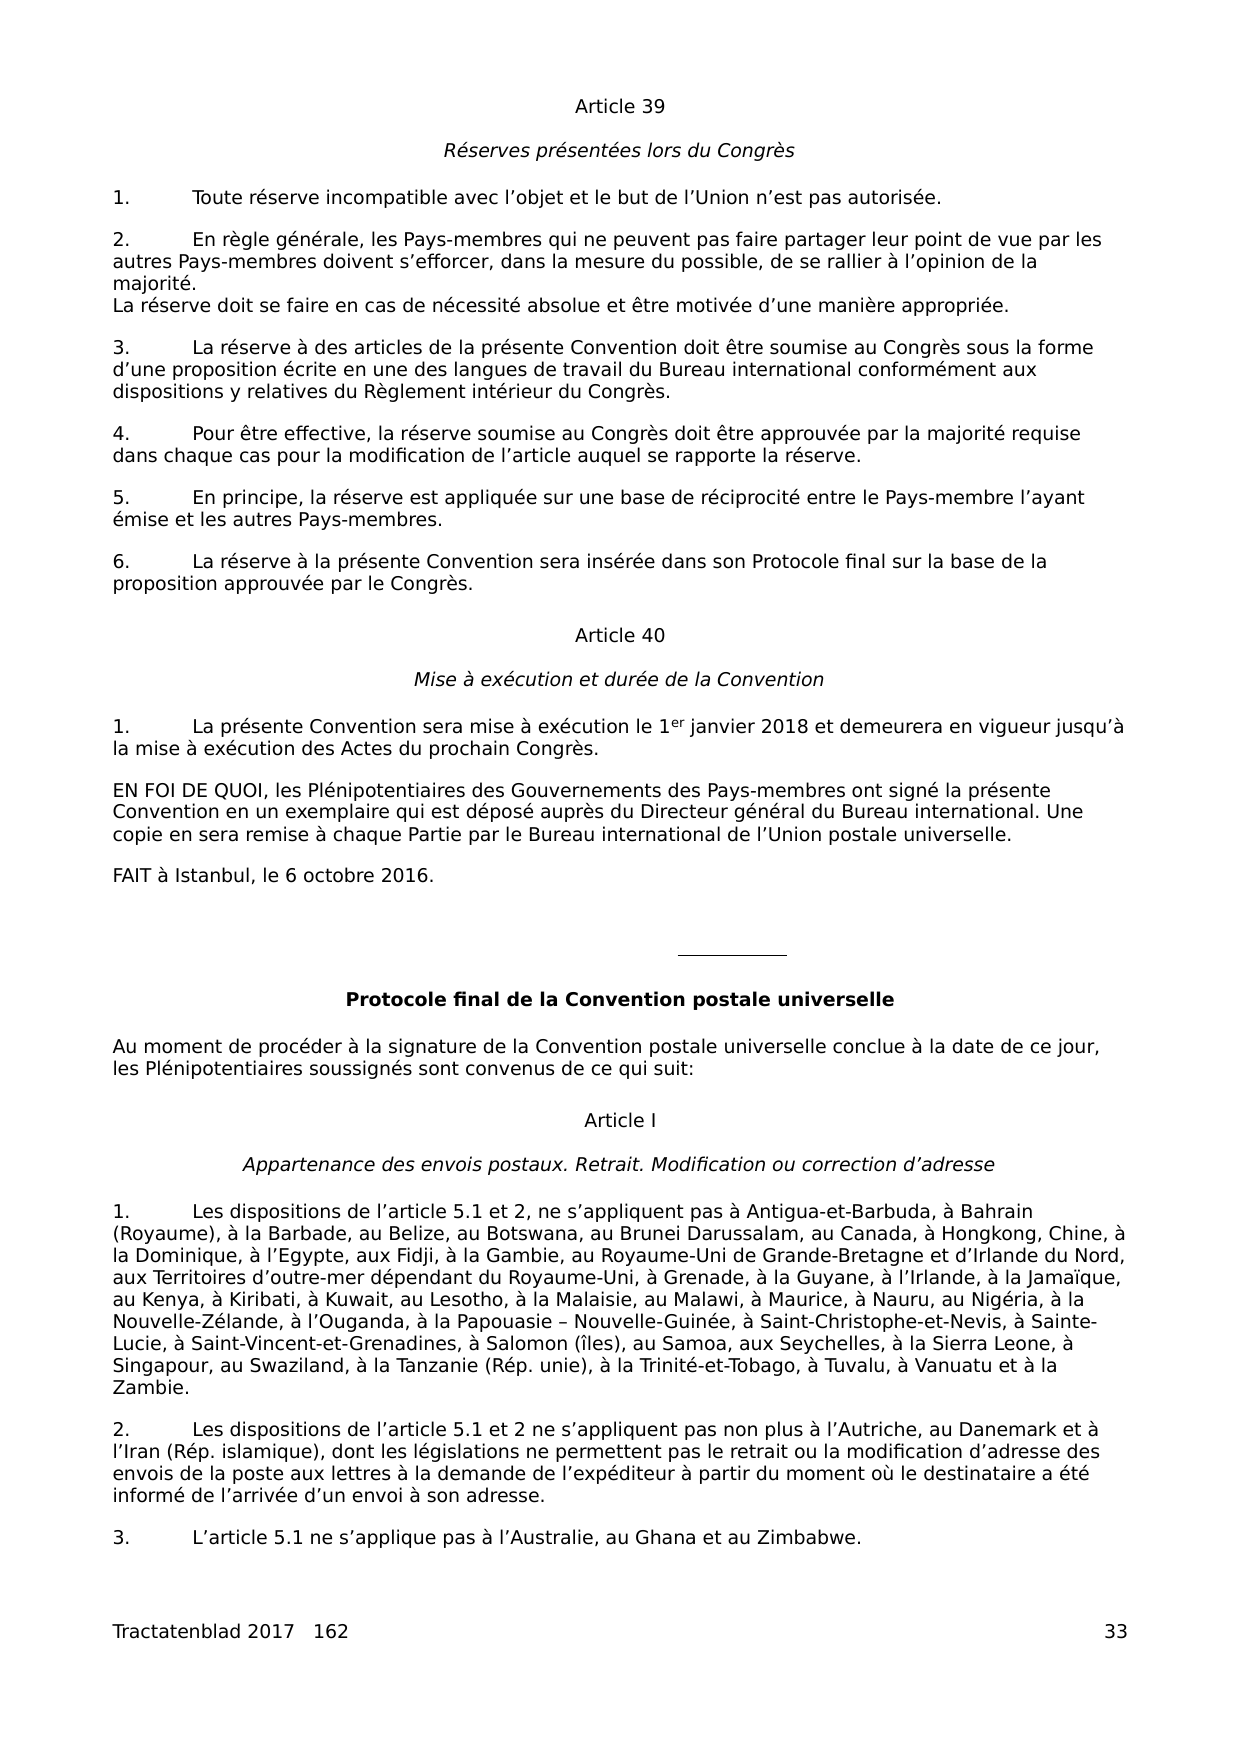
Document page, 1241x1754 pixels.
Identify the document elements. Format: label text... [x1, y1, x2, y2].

text EN FOI DE QUOI, les Plénipotentiaires des Gouvernements des Pays-membres ont signé la présente Convention en un exemplaire qui est déposé auprès du Directeur général du Bureau international. Une copie en sera remise à chaque Partie par le Bureau international de l’Union postale universelle. [112, 779, 1128, 845]
text 6. La réserve à la présente Convention sera insérée dans son Protocole final sur la base de la proposition approuvée par le Congrès. [112, 551, 1128, 594]
text 2. En règle générale, les Pays-membres qui ne peuvent pas faire partager leur point de vue par les autres Pays-membres doivent s’efforcer, dans la mesure du possible, de se rallier à l’opinion de la majorité. [112, 229, 1128, 295]
text 3. La réserve à des articles de la présente Convention doit être soumise au Congrès sous la forme d’une proposition écrite en une des langues de travail du Bureau international conformément aux dispositions y relatives du Règlement intérieur du Congrès. [112, 337, 1128, 403]
subtitle Article 40 Mise à exécution et durée de la Convention [112, 624, 1128, 691]
text 1. Toute réserve incompatible avec l’objet et le but de l’Union n’est pas autorisée. [112, 187, 1128, 209]
text 5. En principe, la réserve est appliquée sur une base de réciprocité entre le Pays-membre l’ayant émise et les autres Pays-membres. [112, 487, 1128, 531]
text Au moment de procéder à la signature de la Convention postale universelle conclue à la date de ce jour, les Plénipotentiaires soussignés sont convenus de ce qui suit: [112, 1036, 1128, 1080]
text 4. Pour être effective, la réserve soumise au Congrès doit être approuvée par la majorité requise dans chaque cas pour la modification de l’article auquel se rapporte la réserve. [112, 423, 1128, 467]
subtitle Article 39 Réserves présentées lors du Congrès [112, 96, 1128, 162]
text 1. Les dispositions de l’article 5.1 et 2, ne s’appliquent pas à Antigua-et-Barbuda, à Bahrain (Royaume), à la Barbade, au Belize, au Botswana, au Brunei Darussalam, au Canada, à Hongkong, Chine, à la Dominique, à l’Egypte, aux Fidji, à la Gambie, au Royaume-Uni de Grande-Bretagne et d’Irlande du Nord, aux Territoires d’outre-mer dépendant du Royaume-Uni, à Grenade, à la Guyane, à l’Irlande, à la Jamaïque, au Kenya, à Kiribati, à Kuwait, au Lesotho, à la Malaisie, au Malawi, à Maurice, à Nauru, au Nigéria, à la Nouvelle-Zélande, à l’Ouganda, à la Papouasie – Nouvelle-Guinée, à Saint-Christophe-et-Nevis, à Sainte-Lucie, à Saint-Vincent-et-Grenadines, à Salomon (îles), au Samoa, aux Seychelles, à la Sierra Leone, à Singapour, au Swaziland, à la Tanzanie (Rép. unie), à la Trinité-et-Tobago, à Tuvalu, à Vanuatu et à la Zambie. [112, 1201, 1128, 1399]
text 1. La présente Convention sera mise à exécution le 1er janvier 2018 et demeurera en vigueur jusqu’à la mise à exécution des Actes du prochain Congrès. [112, 716, 1128, 759]
text La réserve doit se faire en cas de nécessité absolue et être motivée d’une manière appropriée. [112, 295, 1128, 317]
subtitle Protocole final de la Convention postale universelle [112, 989, 1128, 1011]
subtitle Article I Appartenance des envois postaux. Retrait. Modification ou correction d’adresse [112, 1110, 1128, 1176]
text 3. L’article 5.1 ne s’applique pas à l’Australie, au Ghana et au Zimbabwe. [112, 1527, 1128, 1549]
text FAIT à Istanbul, le 6 octobre 2016. [112, 865, 1128, 887]
text 2. Les dispositions de l’article 5.1 et 2 ne s’appliquent pas non plus à l’Autriche, au Danemark et à l’Iran (Rép. islamique), dont les législations ne permettent pas le retrait ou la modification d’adresse des envois de la poste aux lettres à la demande de l’expéditeur à partir du moment où le destinataire a été informé de l’arrivée d’un envoi à son adresse. [112, 1419, 1128, 1507]
